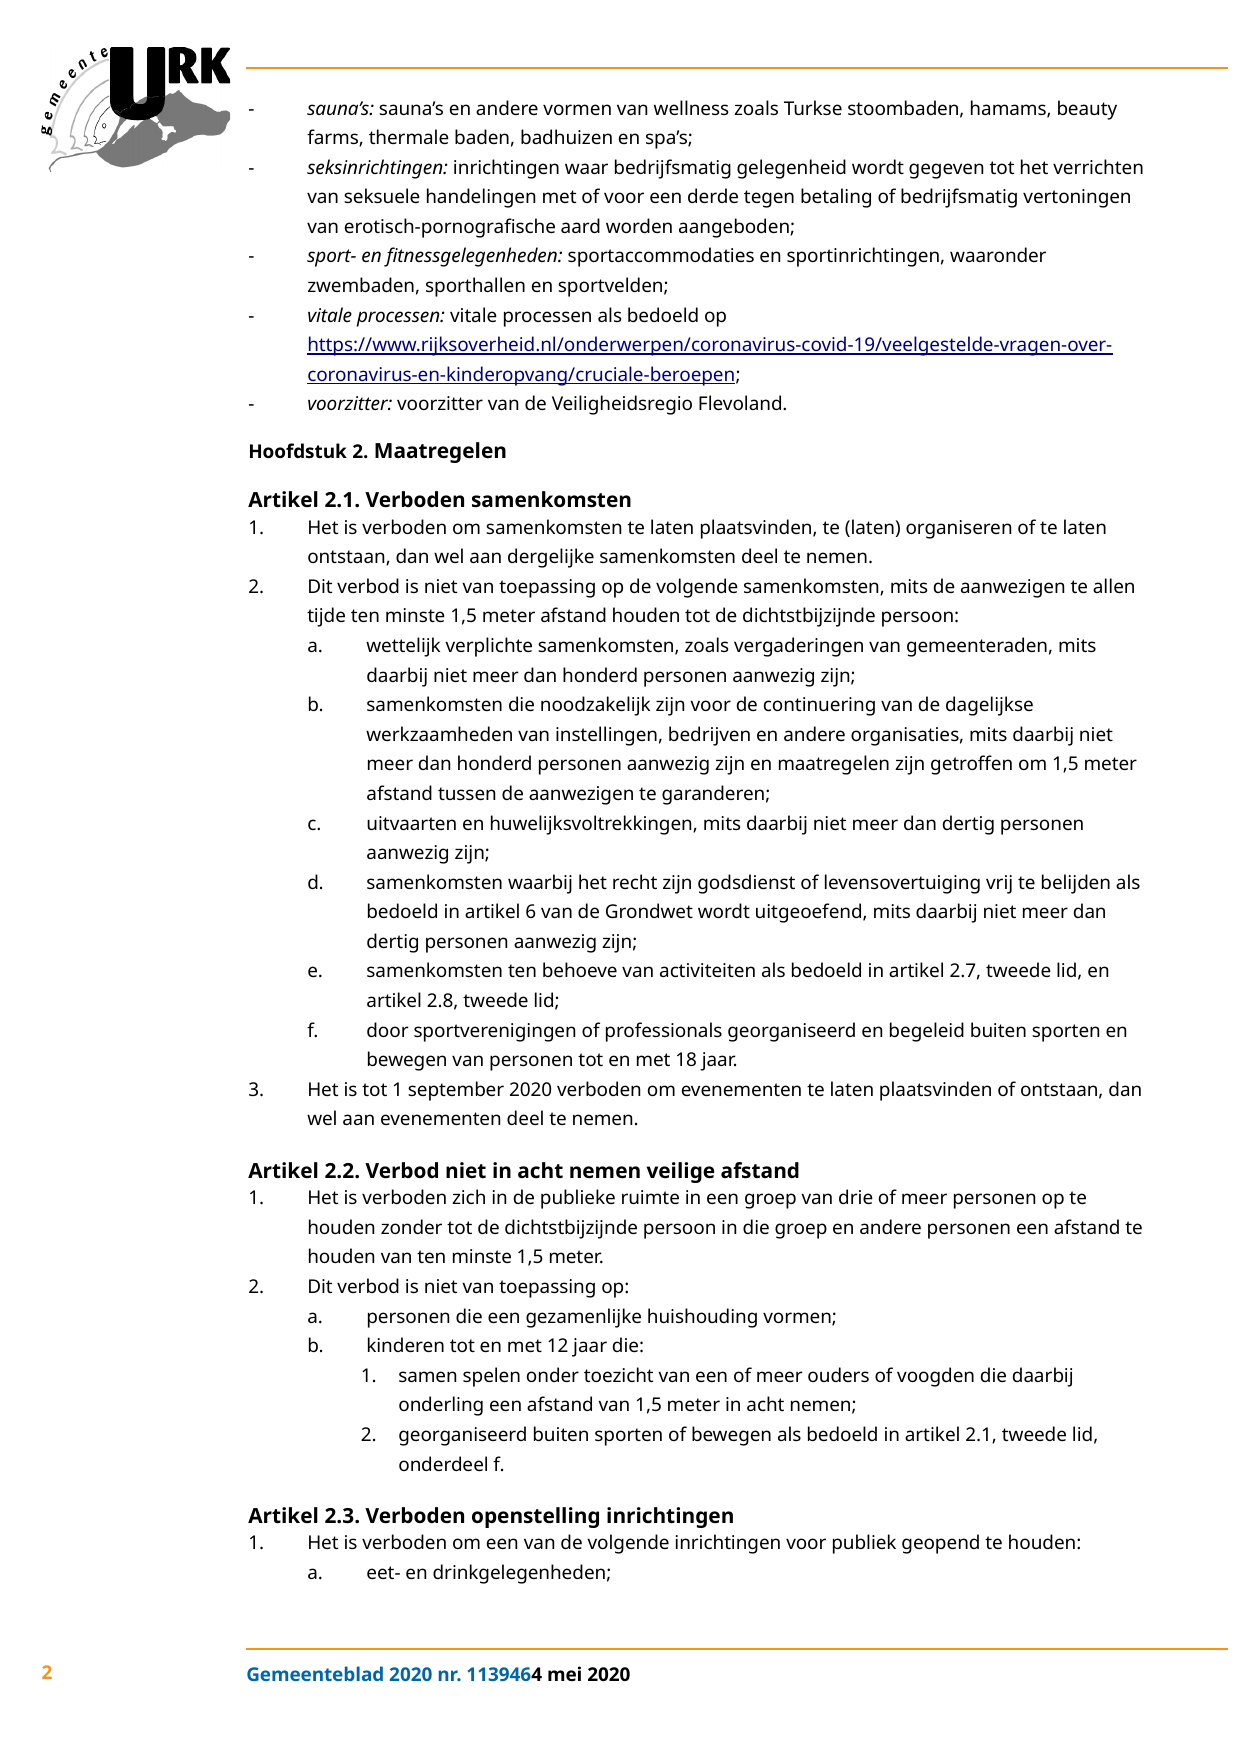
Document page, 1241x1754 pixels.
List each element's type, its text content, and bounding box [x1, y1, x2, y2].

text Hoofdstuk 2. Maatregelen [248, 436, 1152, 465]
text Artikel 2.3. Verboden openstelling inrichtingen [248, 1501, 1152, 1529]
list personen die een gezamenlijke huishouding vormen; [307, 1303, 1152, 1328]
list Dit verbod is niet van toepassing op: [248, 1273, 1152, 1299]
list Dit verbod is niet van toepassing op de volgende samenkomsten, mits de aanwezigen te allen tijde ten minste 1,5 meter afstand houden tot de dichtstbijzijnde persoon: [248, 573, 1152, 628]
list samenkomsten waarbij het recht zijn godsdienst of levensovertuiging vrij te belijden als bedoeld in artikel 6 van de Grondwet wordt uitgeoefend, mits daarbij niet meer dan dertig personen aanwezig zijn; [307, 869, 1152, 954]
text Artikel 2.2. Verbod niet in acht nemen veilige afstand [248, 1156, 1152, 1184]
list Het is verboden om samenkomsten te laten plaatsvinden, te (laten) organiseren of te laten ontstaan, dan wel aan dergelijke samenkomsten deel te nemen. [248, 514, 1152, 569]
list samenkomsten die noodzakelijk zijn voor de continuering van de dagelijkse werkzaamheden van instellingen, bedrijven en andere organisaties, mits daarbij niet meer dan honderd personen aanwezig zijn en maatregelen zijn getroffen om 1,5 meter afstand tussen de aanwezigen te garanderen; [307, 691, 1152, 806]
list seksinrichtingen: inrichtingen waar bedrijfsmatig gelegenheid wordt gegeven tot het verrichten van seksuele handelingen met of voor een derde tegen betaling of bedrijfsmatig vertoningen van erotisch-pornografische aard worden aangeboden; [248, 154, 1152, 239]
list kinderen tot en met 12 jaar die: [307, 1332, 1152, 1358]
list eet- en drinkgelegenheden; [307, 1559, 1152, 1585]
list Het is verboden zich in de publieke ruimte in een groep van drie of meer personen op te houden zonder tot de dichtstbijzijnde persoon in die groep en andere personen een afstand te houden van ten minste 1,5 meter. [248, 1184, 1152, 1269]
list georganiseerd buiten sporten of bewegen als bedoeld in artikel 2.1, tweede lid, onderdeel f. [361, 1421, 1152, 1476]
list samenkomsten ten behoeve van activiteiten als bedoeld in artikel 2.7, tweede lid, en artikel 2.8, tweede lid; [307, 958, 1152, 1013]
list door sportverenigingen of professionals georganiseerd en begeleid buiten sporten en bewegen van personen tot en met 18 jaar. [307, 1017, 1152, 1072]
list sauna’s: sauna’s en andere vormen van wellness zoals Turkse stoombaden, hamams, beauty farms, thermale baden, badhuizen en spa’s; [248, 95, 1152, 150]
list Het is tot 1 september 2020 verboden om evenementen te laten plaatsvinden of ontstaan, dan wel aan evenementen deel te nemen. [248, 1076, 1152, 1131]
picture [41, 47, 231, 172]
list vitale processen: vitale processen als bedoeld op https://www.rijksoverheid.nl/onderwerpen/coronavirus-covid-19/veelgestelde-vragen-over-coronavirus-en-kinderopvang/cruciale-beroepen; [248, 302, 1152, 387]
list wettelijk verplichte samenkomsten, zoals vergaderingen van gemeenteraden, mits daarbij niet meer dan honderd personen aanwezig zijn; [307, 632, 1152, 688]
list samen spelen onder toezicht van een of meer ouders of voogden die daarbij onderling een afstand van 1,5 meter in acht nemen; [361, 1362, 1152, 1417]
list sport- en fitnessgelegenheden: sportaccommodaties en sportinrichtingen, waaronder zwembaden, sporthallen en sportvelden; [248, 243, 1152, 298]
text Artikel 2.1. Verboden samenkomsten [248, 486, 1152, 514]
list voorzitter: voorzitter van de Veiligheidsregio Flevoland. [248, 391, 1152, 416]
list uitvaarten en huwelijksvoltrekkingen, mits daarbij niet meer dan dertig personen aanwezig zijn; [307, 810, 1152, 865]
list Het is verboden om een van de volgende inrichtingen voor publiek geopend te houden: [248, 1529, 1152, 1555]
